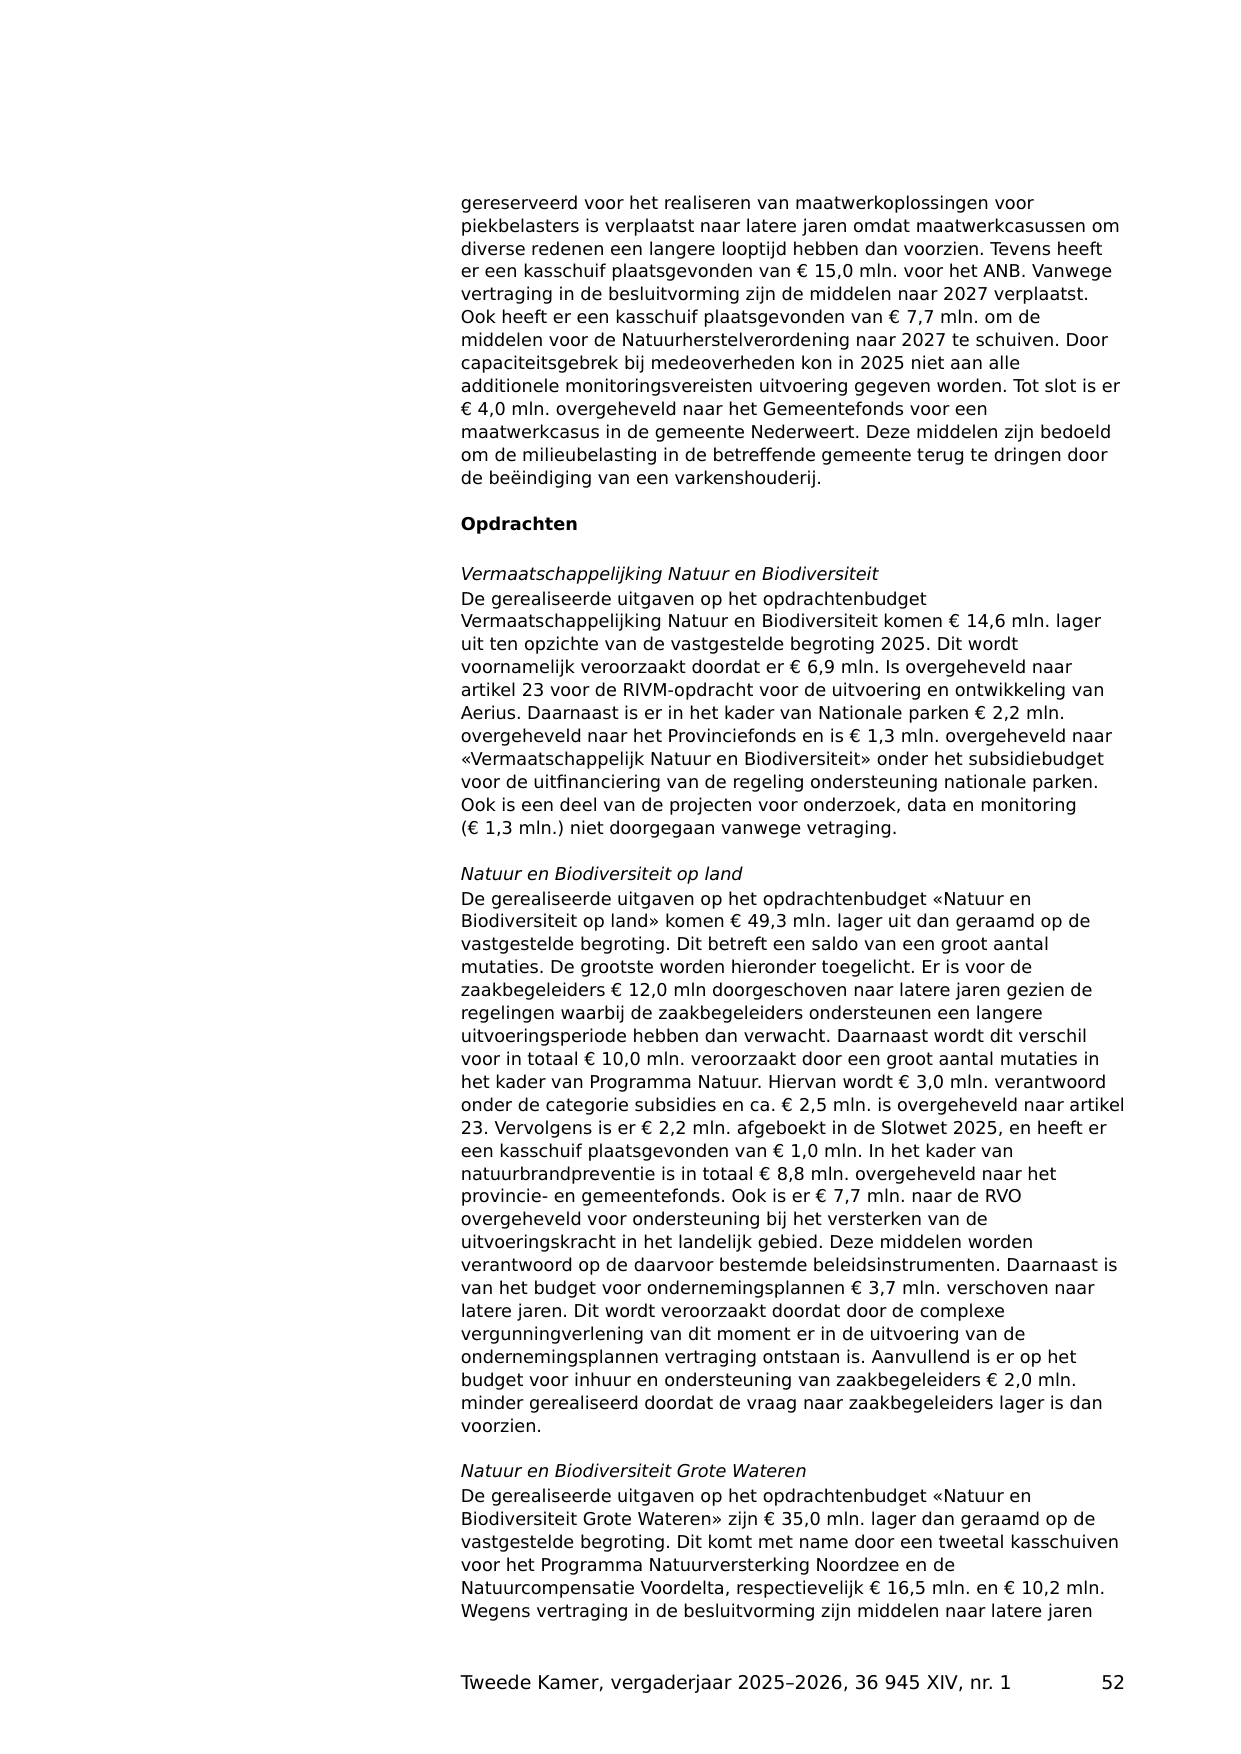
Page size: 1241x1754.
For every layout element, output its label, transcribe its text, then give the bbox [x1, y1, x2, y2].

text Natuur en Biodiversiteit Grote Wateren [461, 1459, 1125, 1482]
text De gerealiseerde uitgaven op het opdrachtenbudget Vermaatschappelĳking Natuur en Biodiversiteit komen € 14,6 mln. lager uit ten opzichte van de vastgestelde begroting 2025. Dit wordt voornamelijk veroorzaakt doordat er € 6,9 mln. Is overgeheveld naar artikel 23 voor de RIVM-opdracht voor de uitvoering en ontwikkeling van Aerius. Daarnaast is er in het kader van Nationale parken € 2,2 mln. overgeheveld naar het Provinciefonds en is € 1,3 mln. overgeheveld naar «Vermaatschappelijk Natuur en Biodiversiteit» onder het subsidiebudget voor de uitfinanciering van de regeling ondersteuning nationale parken. Ook is een deel van de projecten voor onderzoek, data en monitoring (€ 1,3 mln.) niet doorgegaan vanwege vetraging. [461, 587, 1125, 839]
text De gerealiseerde uitgaven op het opdrachtenbudget «Natuur en Biodiversiteit op land» komen € 49,3 mln. lager uit dan geraamd op de vastgestelde begroting. Dit betreft een saldo van een groot aantal mutaties. De grootste worden hieronder toegelicht. Er is voor de zaakbegeleiders € 12,0 mln doorgeschoven naar latere jaren gezien de regelingen waarbij de zaakbegeleiders ondersteunen een langere uitvoeringsperiode hebben dan verwacht. Daarnaast wordt dit verschil voor in totaal € 10,0 mln. veroorzaakt door een groot aantal mutaties in het kader van Programma Natuur. Hiervan wordt € 3,0 mln. verantwoord onder de categorie subsidies en ca. € 2,5 mln. is overgeheveld naar artikel 23. Vervolgens is er € 2,2 mln. afgeboekt in de Slotwet 2025, en heeft er een kasschuif plaatsgevonden van € 1,0 mln. In het kader van natuurbrandpreventie is in totaal € 8,8 mln. overgeheveld naar het provincie- en gemeentefonds. Ook is er € 7,7 mln. naar de RVO overgeheveld voor ondersteuning bĳ het versterken van de uitvoeringskracht in het landelĳk gebied. Deze middelen worden verantwoord op de daarvoor bestemde beleidsinstrumenten. Daarnaast is van het budget voor ondernemingsplannen € 3,7 mln. verschoven naar latere jaren. Dit wordt veroorzaakt doordat door de complexe vergunningverlening van dit moment er in de uitvoering van de ondernemingsplannen vertraging ontstaan is. Aanvullend is er op het budget voor inhuur en ondersteuning van zaakbegeleiders € 2,0 mln. minder gerealiseerd doordat de vraag naar zaakbegeleiders lager is dan voorzien. [461, 887, 1125, 1437]
text De gerealiseerde uitgaven op het opdrachtenbudget «Natuur en Biodiversiteit Grote Wateren» zijn € 35,0 mln. lager dan geraamd op de vastgestelde begroting. Dit komt met name door een tweetal kasschuiven voor het Programma Natuurversterking Noordzee en de Natuurcompensatie Voordelta, respectievelijk € 16,5 mln. en € 10,2 mln. Wegens vertraging in de besluitvorming zijn middelen naar latere jaren [461, 1484, 1125, 1622]
text Vermaatschappelijking Natuur en Biodiversiteit [461, 562, 1125, 584]
text Natuur en Biodiversiteit op land [461, 862, 1125, 884]
text Opdrachten [461, 512, 1125, 534]
text gereserveerd voor het realiseren van maatwerkoplossingen voor piekbelasters is verplaatst naar latere jaren omdat maatwerkcasussen om diverse redenen een langere looptijd hebben dan voorzien. Tevens heeft er een kasschuif plaatsgevonden van € 15,0 mln. voor het ANB. Vanwege vertraging in de besluitvorming zijn de middelen naar 2027 verplaatst. Ook heeft er een kasschuif plaatsgevonden van € 7,7 mln. om de middelen voor de Natuurherstelverordening naar 2027 te schuiven. Door capaciteitsgebrek bij medeoverheden kon in 2025 niet aan alle additionele monitoringsvereisten uitvoering gegeven worden. Tot slot is er € 4,0 mln. overgeheveld naar het Gemeentefonds voor een maatwerkcasus in de gemeente Nederweert. Deze middelen zijn bedoeld om de milieubelasting in de betreffende gemeente terug te dringen door de beëindiging van een varkenshouderij. [461, 191, 1125, 489]
